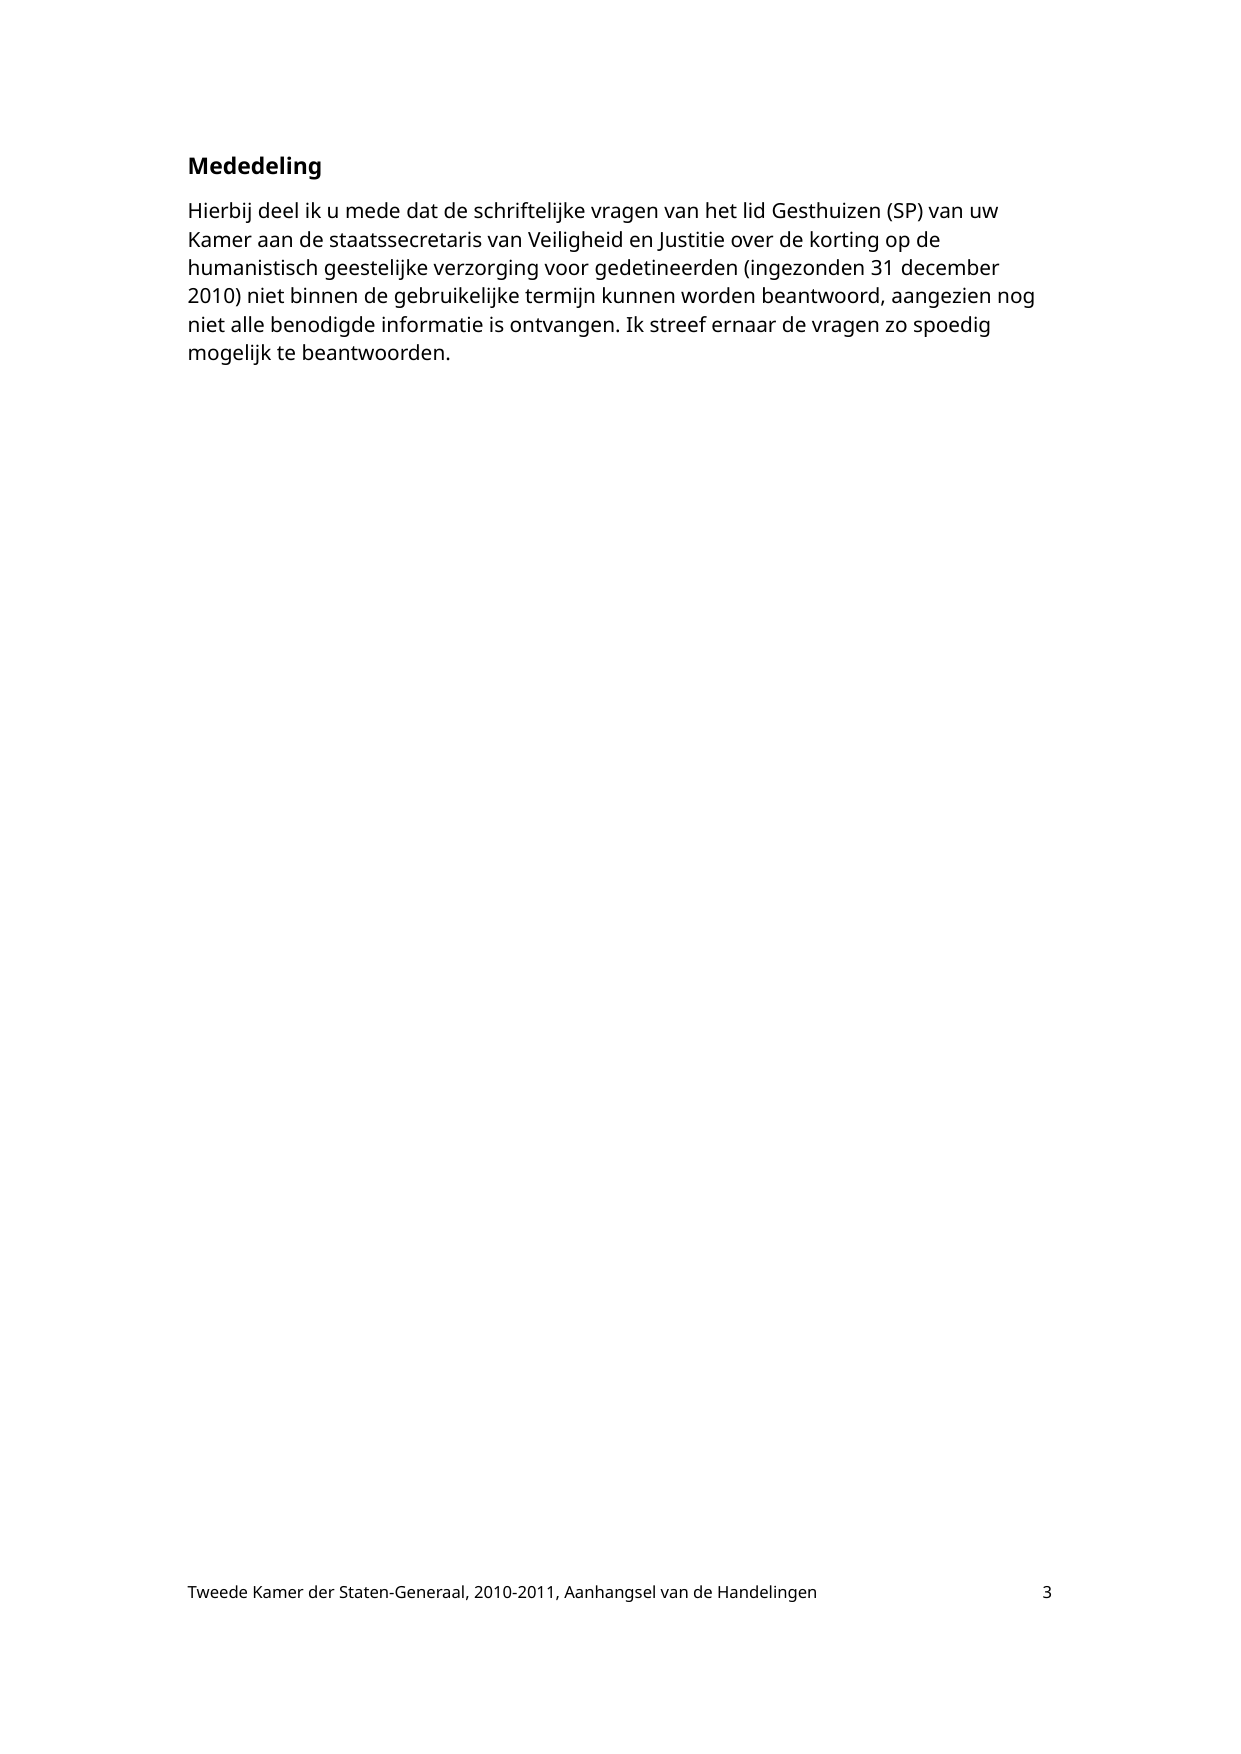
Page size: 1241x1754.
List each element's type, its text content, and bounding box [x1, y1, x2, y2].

subtitle Mededeling [187, 150, 1053, 181]
text Hierbij deel ik u mede dat de schriftelijke vragen van het lid Gesthuizen (SP) van uw Kamer aan de staatssecretaris van Veiligheid en Justitie over de korting op de humanistisch geestelijke verzorging voor gedetineerden (ingezonden 31 december 2010) niet binnen de gebruikelijke termijn kunnen worden beantwoord, aangezien nog niet alle benodigde informatie is ontvangen. Ik streef ernaar de vragen zo spoedig mogelijk te beantwoorden. [187, 196, 1053, 367]
